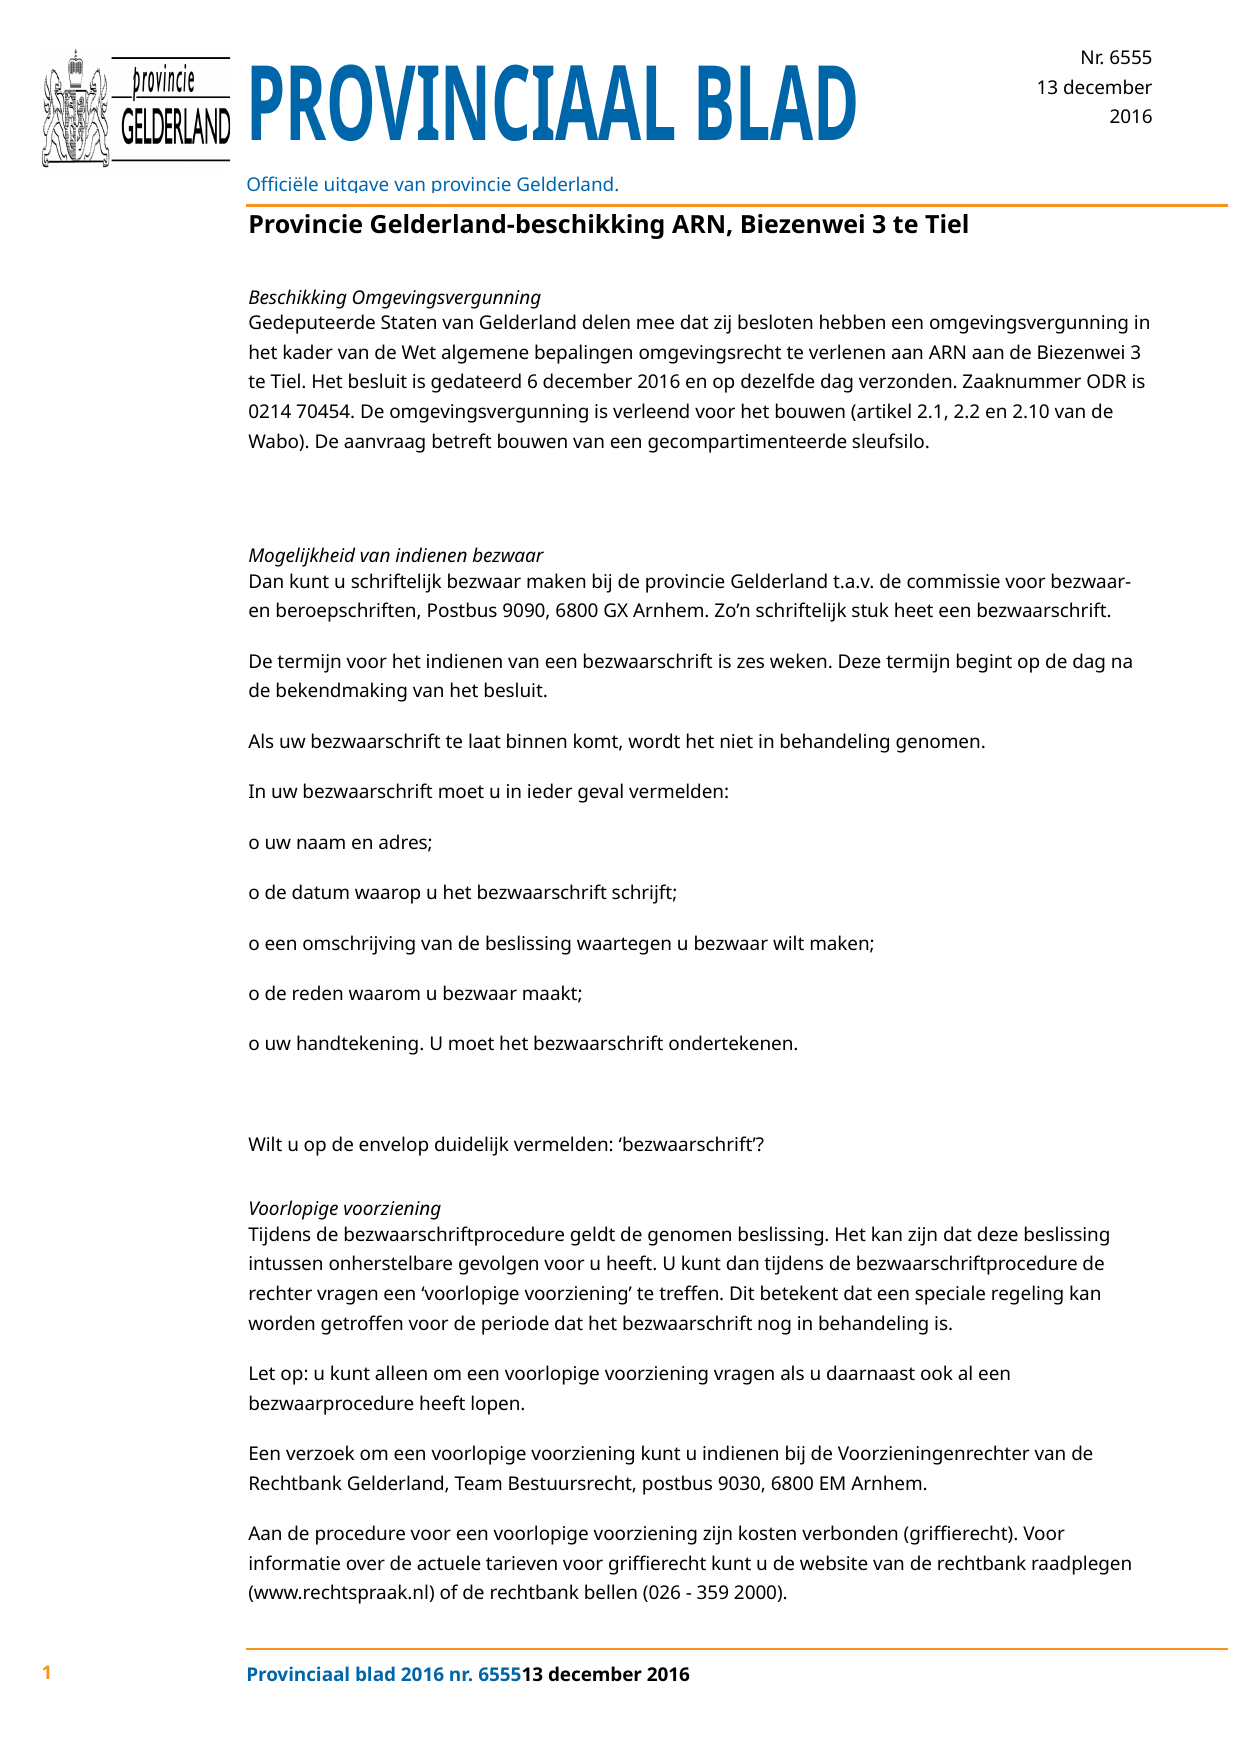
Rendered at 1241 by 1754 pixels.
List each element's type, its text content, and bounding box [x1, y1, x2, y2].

text o de datum waarop u het bezwaarschrift schrijft; [248, 879, 1152, 905]
text Provincie Gelderland-beschikking ARN, Biezenwei 3 te Tiel [248, 207, 1152, 241]
text Dan kunt u schriftelijk bezwaar maken bij de provincie Gelderland t.a.v. de commissie voor bezwaar- en beroepschriften, Postbus 9090, 6800 GX Arnhem. Zo’n schriftelijk stuk heet een bezwaarschrift. [248, 568, 1152, 623]
text Gedeputeerde Staten van Gelderland delen mee dat zij besloten hebben een omgevingsvergunning in het kader van de Wet algemene bepalingen omgevingsrecht te verlenen aan ARN aan de Biezenwei 3 te Tiel. Het besluit is gedateerd 6 december 2016 en op dezelfde dag verzonden. Zaaknummer ODR is 0214 70454. De omgevingsvergunning is verleend voor het bouwen (artikel 2.1, 2.2 en 2.10 van de Wabo). De aanvraag betreft bouwen van een gecompartimenteerde sleufsilo. [248, 309, 1152, 454]
text Wilt u op de envelop duidelijk vermelden: ‘bezwaarschrift’? [248, 1131, 1152, 1157]
text o de reden waarom u bezwaar maakt; [248, 980, 1152, 1006]
text o een omschrijving van de beslissing waartegen u bezwaar wilt maken; [248, 930, 1152, 955]
text Als uw bezwaarschrift te laat binnen komt, wordt het niet in behandeling genomen. [248, 728, 1152, 754]
text De termijn voor het indienen van een bezwaarschrift is zes weken. Deze termijn begint op de dag na de bekendmaking van het besluit. [248, 648, 1152, 703]
text Let op: u kunt alleen om een voorlopige voorziening vragen als u daarnaast ook al een bezwaarprocedure heeft lopen. [248, 1360, 1152, 1416]
text Voorlopige voorziening [248, 1195, 1152, 1221]
text Tijdens de bezwaarschriftprocedure geldt de genomen beslissing. Het kan zijn dat deze beslissing intussen onherstelbare gevolgen voor u heeft. U kunt dan tijdens de bezwaarschriftprocedure de rechter vragen een ‘voorlopige voorziening’ te treffen. Dit betekent dat een speciale regeling kan worden getroffen voor de periode dat het bezwaarschrift nog in behandeling is. [248, 1221, 1152, 1336]
text o uw naam en adres; [248, 829, 1152, 854]
text o uw handtekening. U moet het bezwaarschrift ondertekenen. [248, 1031, 1152, 1056]
text In uw bezwaarschrift moet u in ieder geval vermelden: [248, 778, 1152, 804]
picture [41, 47, 231, 172]
text Mogelijkheid van indienen bezwaar [248, 542, 1152, 568]
text Beschikking Omgevingsvergunning [248, 284, 1152, 309]
text Een verzoek om een voorlopige voorziening kunt u indienen bij de Voorzieningenrechter van de Rechtbank Gelderland, Team Bestuursrecht, postbus 9030, 6800 EM Arnhem. [248, 1440, 1152, 1496]
text Aan de procedure voor een voorlopige voorziening zijn kosten verbonden (griffierecht). Voor informatie over de actuele tarieven voor griffierecht kunt u de website van de rechtbank raadplegen (www.rechtspraak.nl) of de rechtbank bellen (026 - 359 2000). [248, 1520, 1152, 1605]
